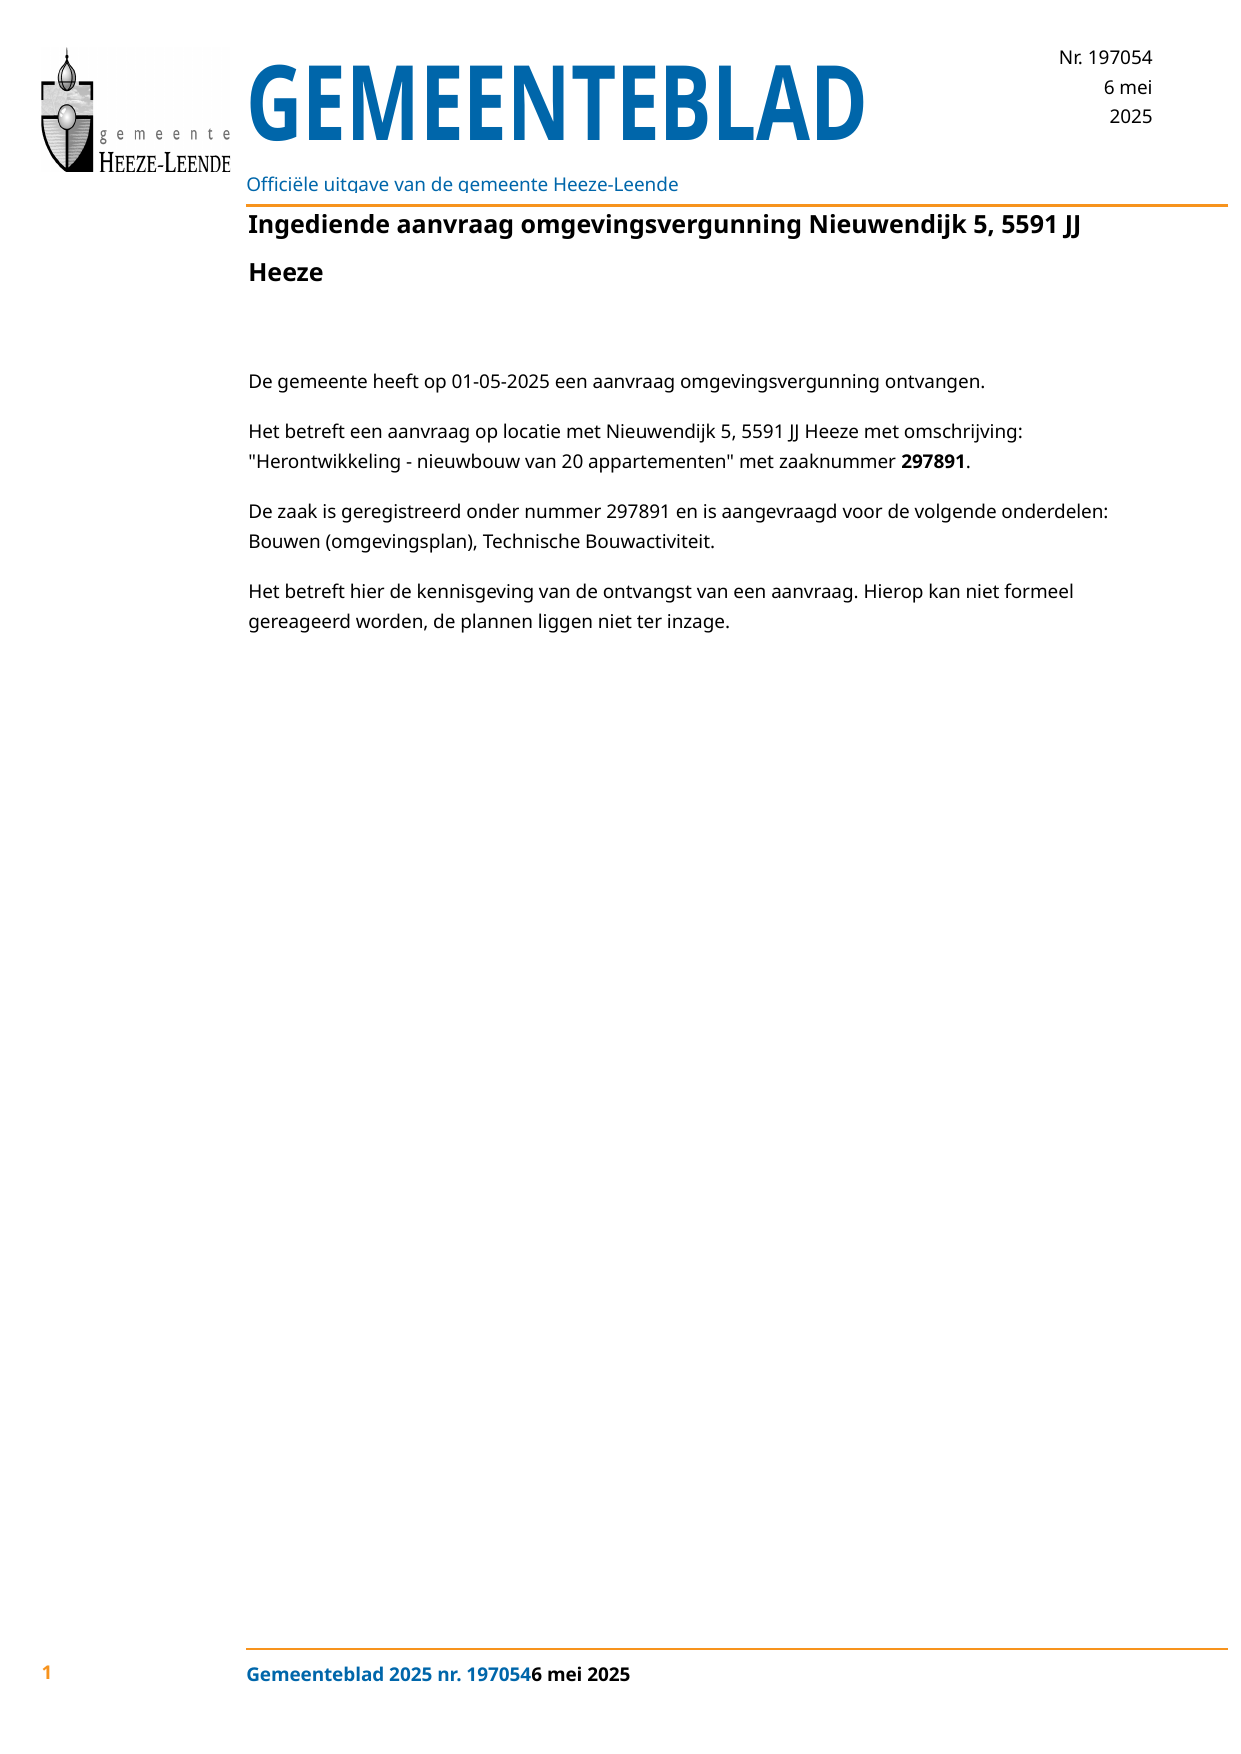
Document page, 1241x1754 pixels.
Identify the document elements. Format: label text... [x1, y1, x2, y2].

text Het betreft een aanvraag op locatie met Nieuwendijk 5, 5591 JJ Heeze met omschrijving: "Herontwikkeling - nieuwbouw van 20 appartementen" met zaaknummer 297891. [248, 419, 1152, 474]
picture [41, 47, 231, 172]
text De gemeente heeft op 01-05-2025 een aanvraag omgevingsvergunning ontvangen. [248, 368, 1152, 394]
text Het betreft hier de kennisgeving van de ontvangst van een aanvraag. Hierop kan niet formeel gereageerd worden, de plannen liggen niet ter inzage. [248, 579, 1152, 634]
text De zaak is geregistreerd onder nummer 297891 en is aangevraagd voor de volgende onderdelen: Bouwen (omgevingsplan), Technische Bouwactiviteit. [248, 499, 1152, 554]
text Ingediende aanvraag omgevingsvergunning Nieuwendijk 5, 5591 JJ Heeze [248, 207, 1152, 288]
